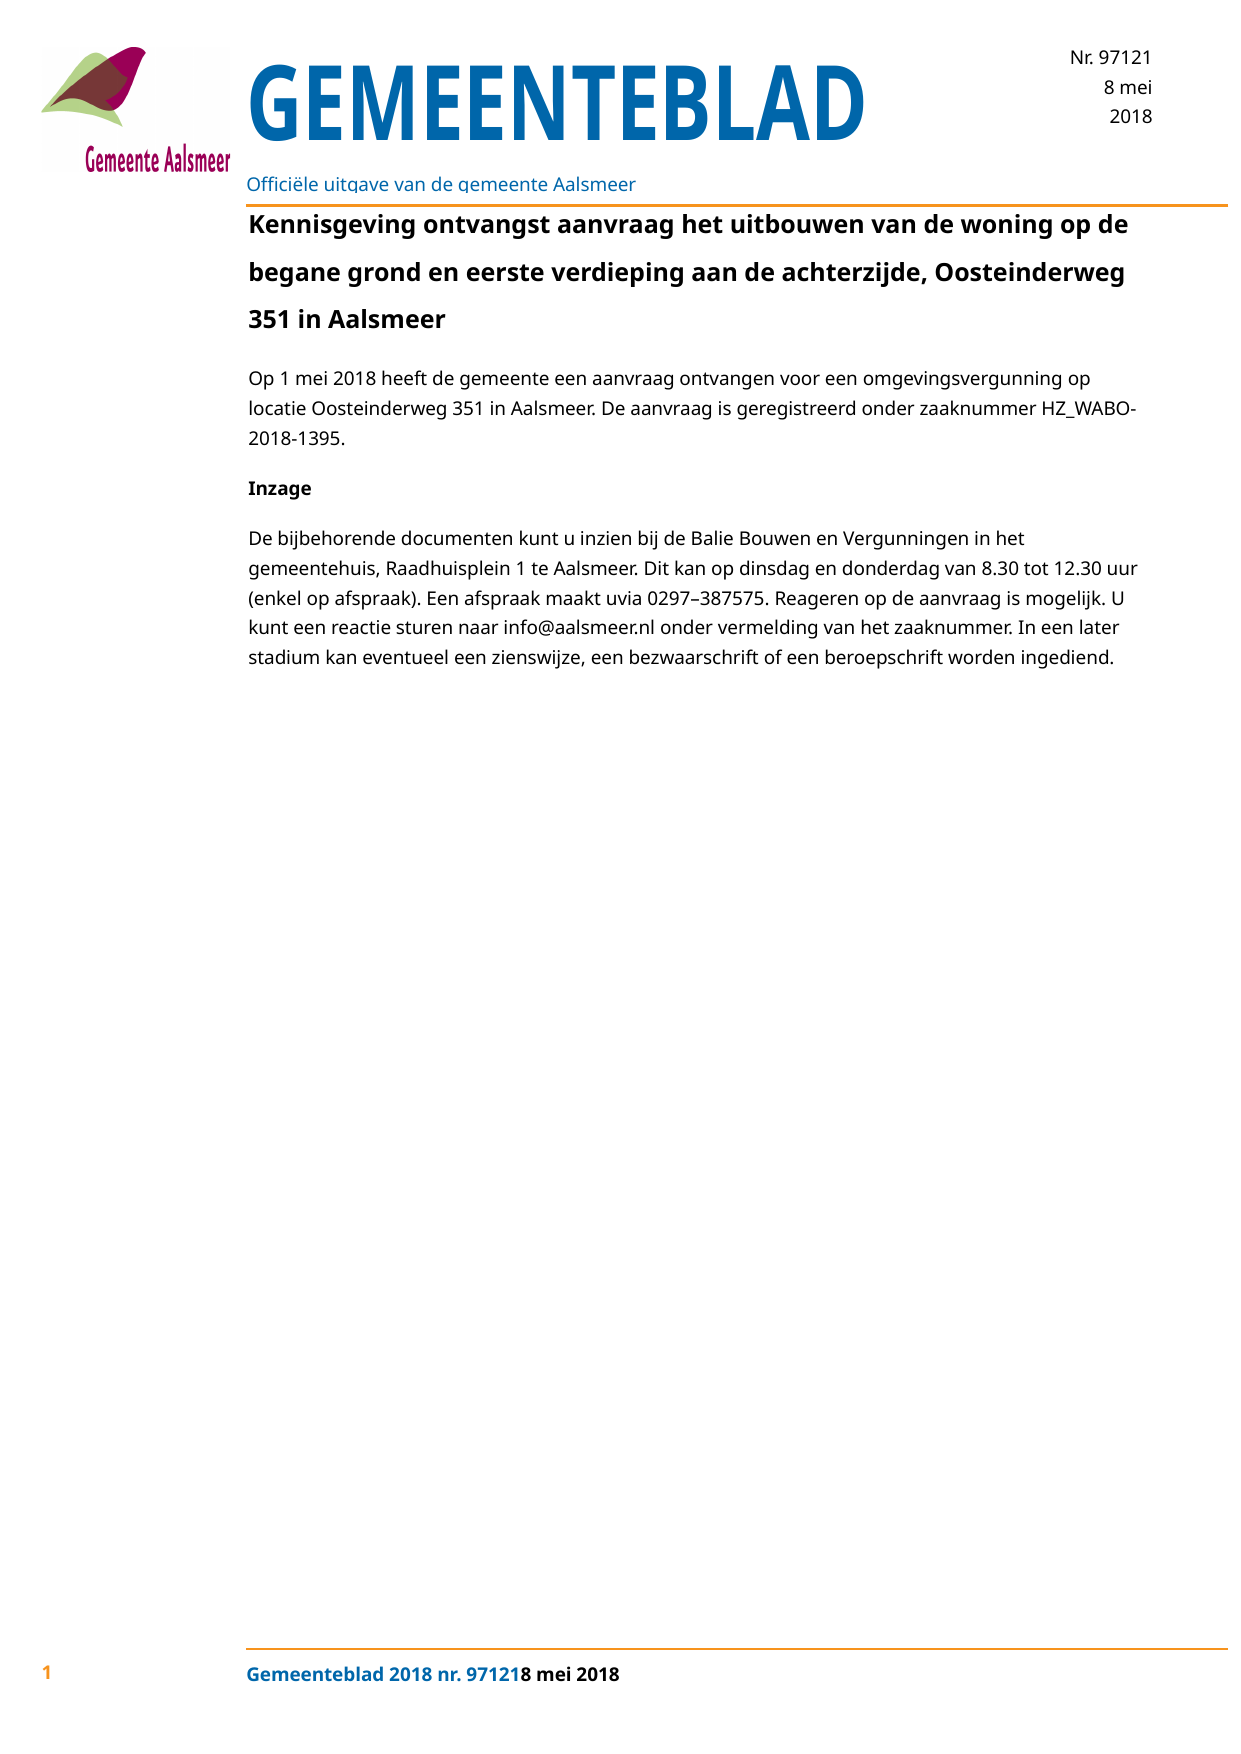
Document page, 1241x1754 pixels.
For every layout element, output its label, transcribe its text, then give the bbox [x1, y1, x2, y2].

text De bijbehorende documenten kunt u inzien bij de Balie Bouwen en Vergunningen in het gemeentehuis, Raadhuisplein 1 te Aalsmeer. Dit kan op dinsdag en donderdag van 8.30 tot 12.30 uur (enkel op afspraak). Een afspraak maakt uvia 0297–387575. Reageren op de aanvraag is mogelijk. U kunt een reactie sturen naar info@aalsmeer.nl onder vermelding van het zaaknummer. In een later stadium kan eventueel een zienswijze, een bezwaarschrift of een beroepschrift worden ingediend. [248, 526, 1152, 669]
text Op 1 mei 2018 heeft de gemeente een aanvraag ontvangen voor een omgevingsvergunning op locatie Oosteinderweg 351 in Aalsmeer. De aanvraag is geregistreerd onder zaaknummer HZ_WABO-2018-1395. [248, 366, 1152, 450]
text Inzage [248, 475, 1152, 501]
text Kennisgeving ontvangst aanvraag het uitbouwen van de woning op de begane grond en eerste verdieping aan de achterzijde, Oosteinderweg 351 in Aalsmeer [248, 207, 1152, 336]
picture [41, 47, 231, 172]
